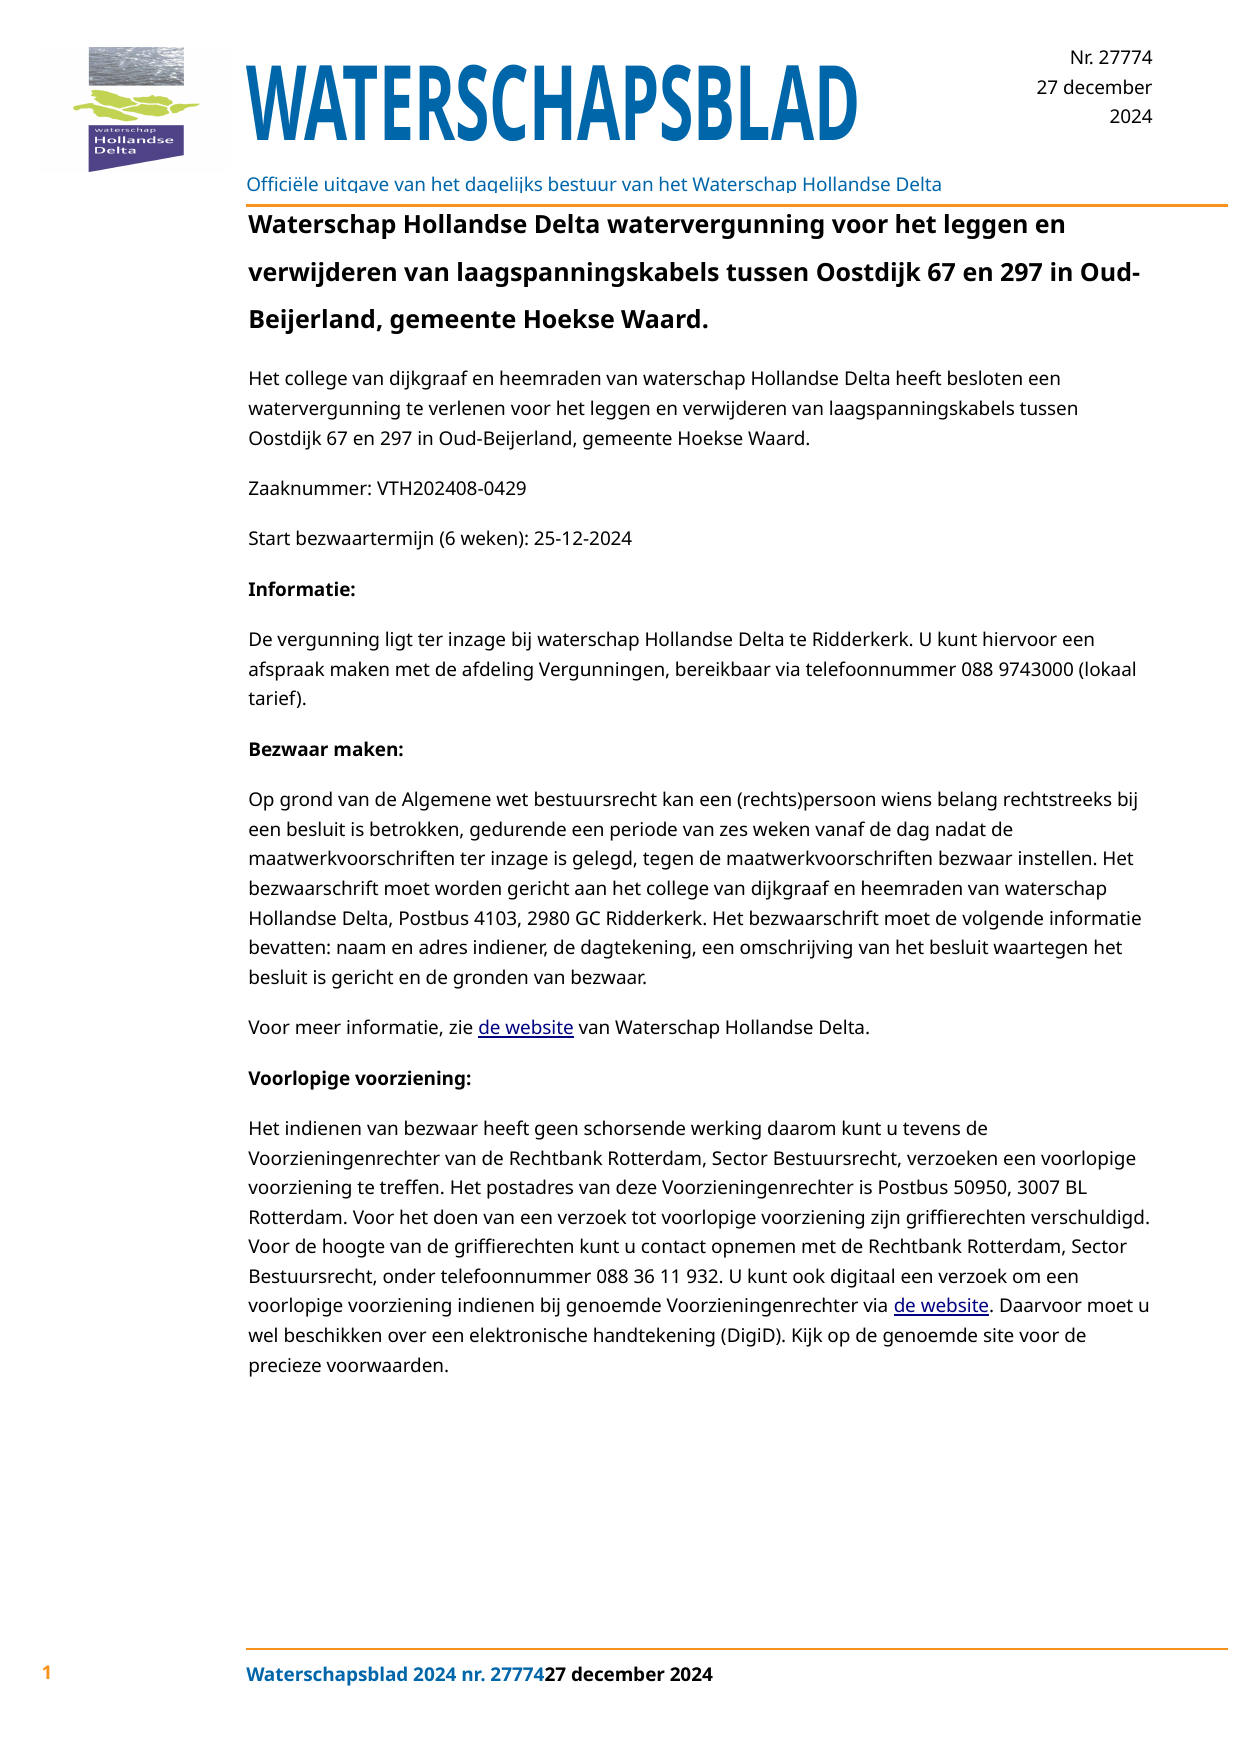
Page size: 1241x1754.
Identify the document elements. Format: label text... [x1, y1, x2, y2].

text Het indienen van bezwaar heeft geen schorsende werking daarom kunt u tevens de Voorzieningenrechter van de Rechtbank Rotterdam, Sector Bestuursrecht, verzoeken een voorlopige voorziening te treffen. Het postadres van deze Voorzieningenrechter is Postbus 50950, 3007 BL Rotterdam. Voor het doen van een verzoek tot voorlopige voorziening zijn griffierechten verschuldigd. Voor de hoogte van de griffierechten kunt u contact opnemen met de Rechtbank Rotterdam, Sector Bestuursrecht, onder telefoonnummer 088 36 11 932. U kunt ook digitaal een verzoek om een voorlopige voorziening indienen bij genoemde Voorzieningenrechter via de website. Daarvoor moet u wel beschikken over een elektronische handtekening (DigiD). Kijk op de genoemde site voor de precieze voorwaarden. [248, 1115, 1152, 1377]
text Voorlopige voorziening: [248, 1065, 1152, 1090]
picture [41, 47, 231, 172]
text Informatie: [248, 576, 1152, 602]
text Op grond van de Algemene wet bestuursrecht kan een (rechts)persoon wiens belang rechtstreeks bij een besluit is betrokken, gedurende een periode van zes weken vanaf de dag nadat de maatwerkvoorschriften ter inzage is gelegd, tegen de maatwerkvoorschriften bezwaar instellen. Het bezwaarschrift moet worden gericht aan het college van dijkgraaf en heemraden van waterschap Hollandse Delta, Postbus 4103, 2980 GC Ridderkerk. Het bezwaarschrift moet de volgende informatie bevatten: naam en adres indiener, de dagtekening, een omschrijving van het besluit waartegen het besluit is gericht en de gronden van bezwaar. [248, 786, 1152, 989]
text Voor meer informatie, zie de website van Waterschap Hollandse Delta. [248, 1014, 1152, 1040]
text De vergunning ligt ter inzage bij waterschap Hollandse Delta te Ridderkerk. U kunt hiervoor een afspraak maken met de afdeling Vergunningen, bereikbaar via telefoonnummer 088 9743000 (lokaal tarief). [248, 626, 1152, 711]
text Waterschap Hollandse Delta watervergunning voor het leggen en verwijderen van laagspanningskabels tussen Oostdijk 67 en 297 in Oud-Beijerland, gemeente Hoekse Waard. [248, 207, 1152, 336]
text Start bezwaartermijn (6 weken): 25-12-2024 [248, 526, 1152, 551]
text Bezwaar maken: [248, 736, 1152, 762]
text Zaaknummer: VTH202408-0429 [248, 475, 1152, 501]
text Het college van dijkgraaf en heemraden van waterschap Hollandse Delta heeft besloten een watervergunning te verlenen voor het leggen en verwijderen van laagspanningskabels tussen Oostdijk 67 en 297 in Oud-Beijerland, gemeente Hoekse Waard. [248, 366, 1152, 450]
